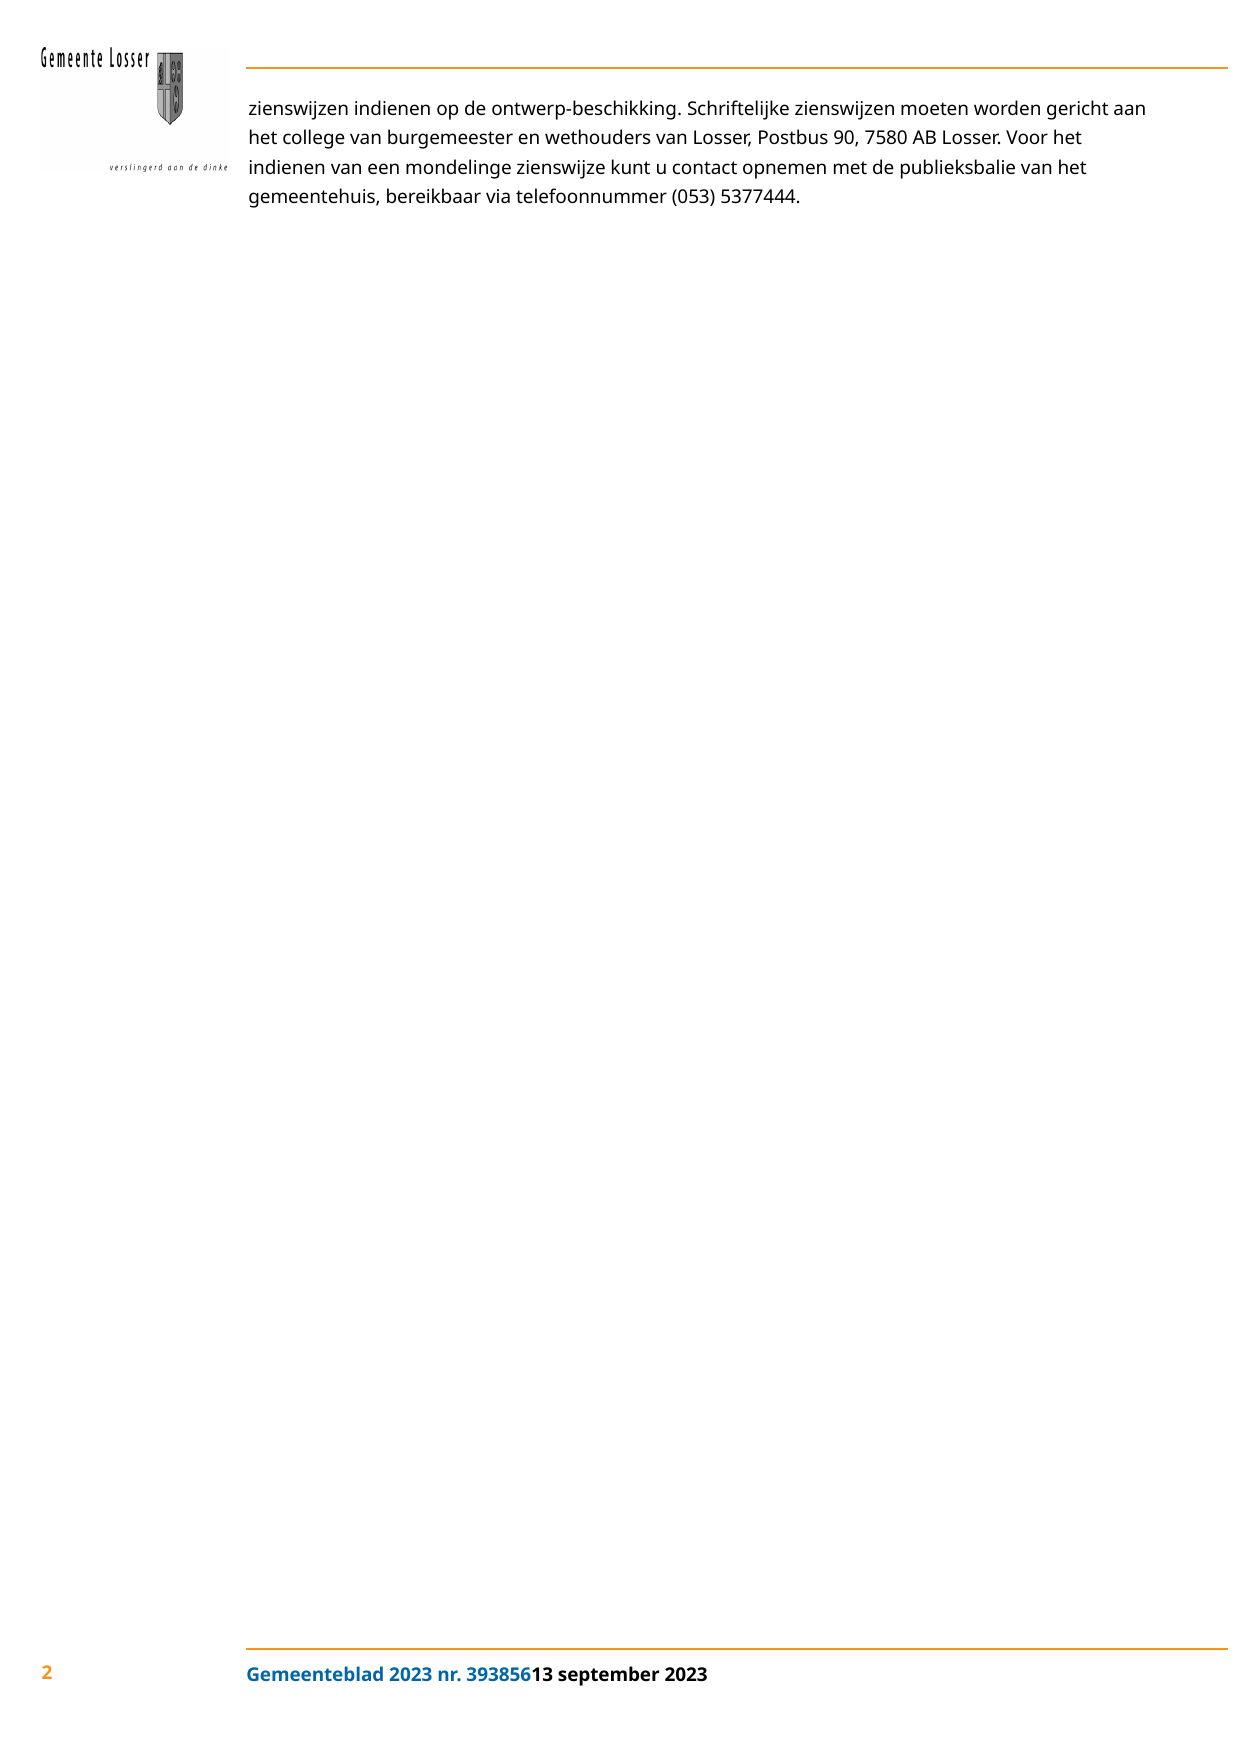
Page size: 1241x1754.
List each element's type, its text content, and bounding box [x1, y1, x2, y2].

picture [41, 47, 231, 172]
text zienswijzen indienen op de ontwerp-beschikking. Schriftelijke zienswijzen moeten worden gericht aan het college van burgemeester en wethouders van Losser, Postbus 90, 7580 AB Losser. Voor het indienen van een mondelinge zienswijze kunt u contact opnemen met de publieksbalie van het gemeentehuis, bereikbaar via telefoonnummer (053) 5377444. [248, 95, 1152, 209]
